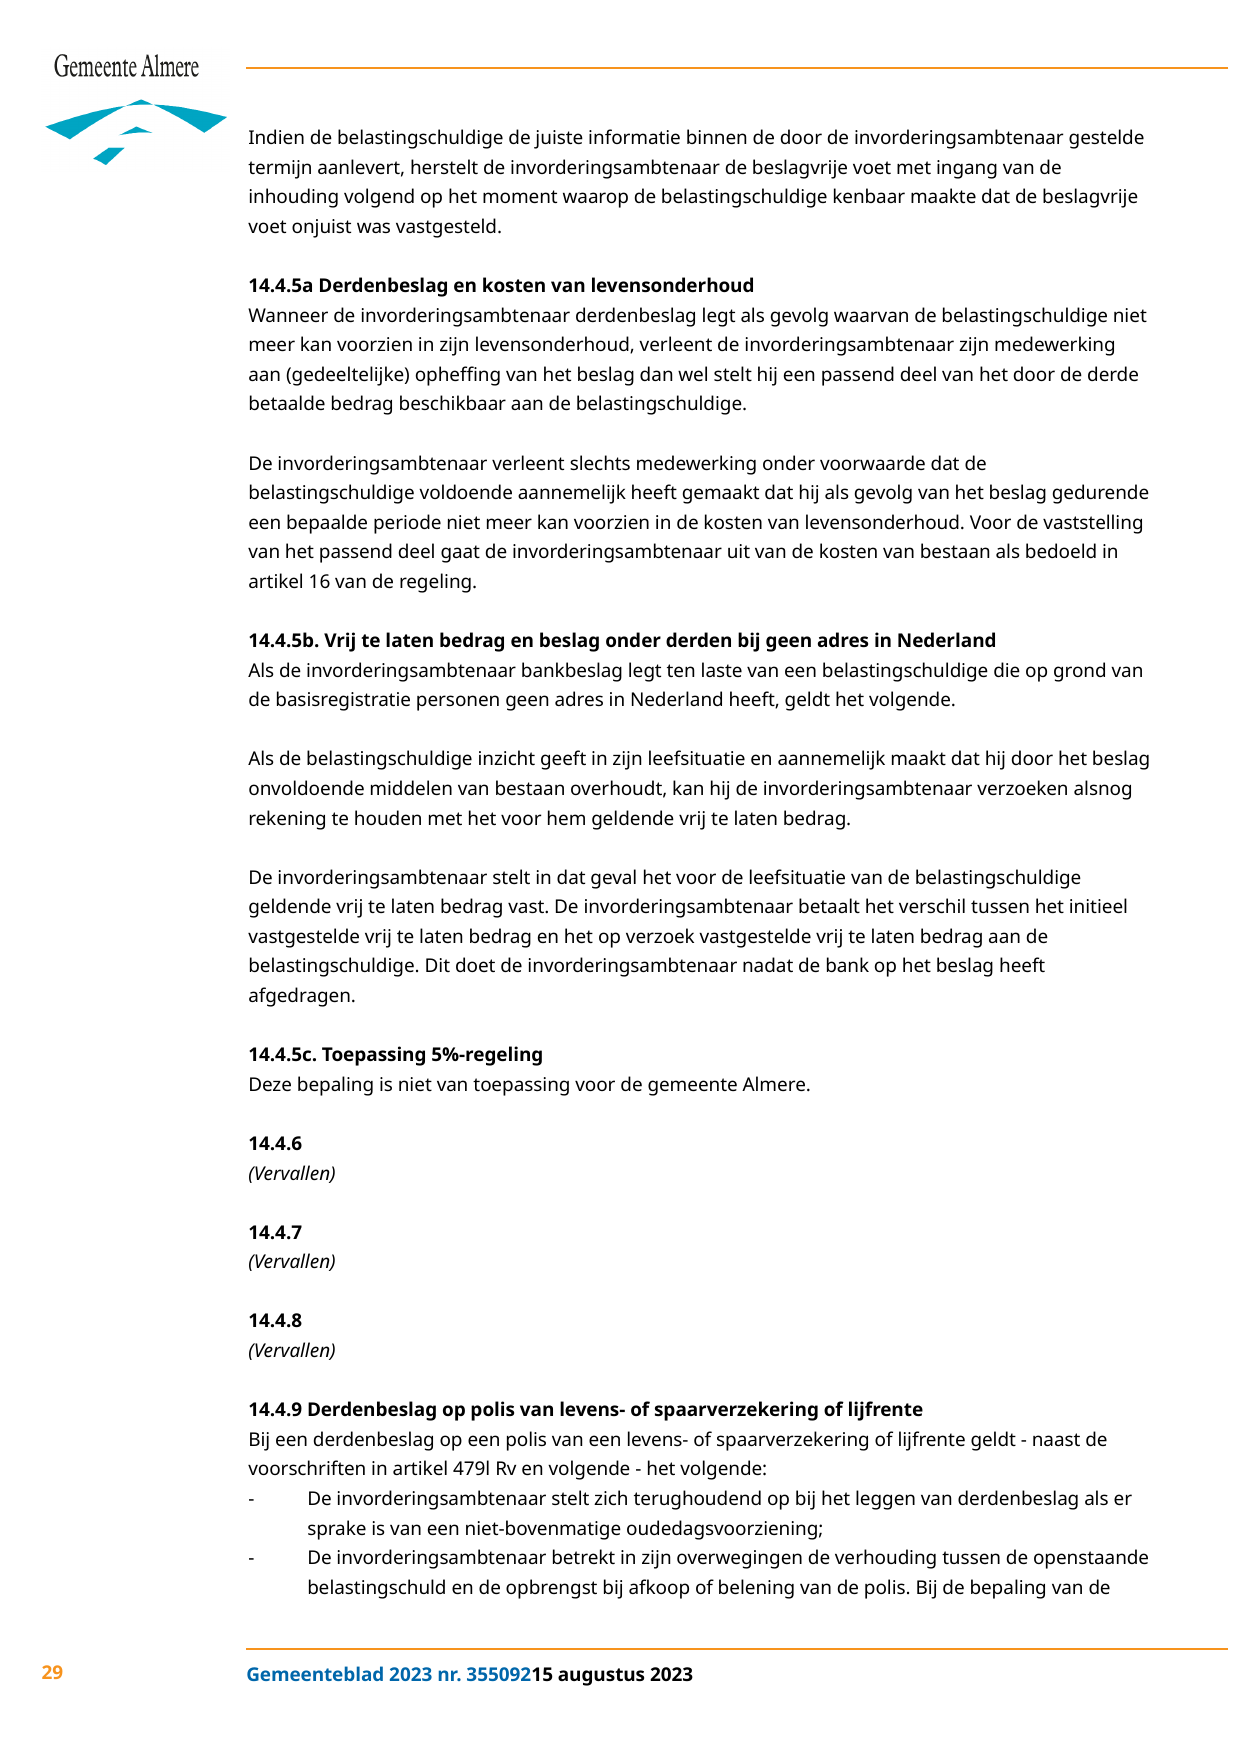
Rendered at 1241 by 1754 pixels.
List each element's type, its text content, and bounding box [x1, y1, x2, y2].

text De invorderingsambtenaar verleent slechts medewerking onder voorwaarde dat de belastingschuldige voldoende aannemelijk heeft gemaakt dat hij als gevolg van het beslag gedurende een bepaalde periode niet meer kan voorzien in de kosten van levensonderhoud. Voor de vaststelling van het passend deel gaat de invorderingsambtenaar uit van de kosten van bestaan als bedoeld in artikel 16 van de regeling. [248, 450, 1152, 594]
text Als de belastingschuldige inzicht geeft in zijn leefsituatie en aannemelijk maakt dat hij door het beslag onvoldoende middelen van bestaan overhoudt, kan hij de invorderingsambtenaar verzoeken alsnog rekening te houden met het voor hem geldende vrij te laten bedrag. [248, 746, 1152, 831]
text Deze bepaling is niet van toepassing voor de gemeente Almere. [248, 1071, 1152, 1097]
picture [41, 47, 231, 172]
text 14.4.5b. Vrij te laten bedrag en beslag onder derden bij geen adres in Nederland [248, 627, 1152, 653]
text Bij een derdenbeslag op een polis van een levens- of spaarverzekering of lijfrente geldt - naast de voorschriften in artikel 479l Rv en volgende - het volgende: [248, 1426, 1152, 1481]
text (Vervallen) [248, 1160, 1152, 1186]
text 14.4.7 [248, 1219, 1152, 1245]
text 14.4.5a Derdenbeslag en kosten van levensonderhoud [248, 272, 1152, 298]
text 14.4.5c. Toepassing 5%-regeling [248, 1041, 1152, 1067]
text (Vervallen) [248, 1248, 1152, 1274]
list De invorderingsambtenaar betrekt in zijn overwegingen de verhouding tussen de openstaande belastingschuld en de opbrengst bij afkoop of belening van de polis. Bij de bepaling van de [248, 1544, 1152, 1600]
text Als de invorderingsambtenaar bankbeslag legt ten laste van een belastingschuldige die op grond van de basisregistratie personen geen adres in Nederland heeft, geldt het volgende. [248, 657, 1152, 712]
text (Vervallen) [248, 1337, 1152, 1363]
text 14.4.8 [248, 1308, 1152, 1333]
list De invorderingsambtenaar stelt zich terughoudend op bij het leggen van derdenbeslag als er sprake is van een niet-bovenmatige oudedagsvoorziening; [248, 1485, 1152, 1541]
text De invorderingsambtenaar stelt in dat geval het voor de leefsituatie van de belastingschuldige geldende vrij te laten bedrag vast. De invorderingsambtenaar betaalt het verschil tussen het initieel vastgestelde vrij te laten bedrag en het op verzoek vastgestelde vrij te laten bedrag aan de belastingschuldige. Dit doet de invorderingsambtenaar nadat de bank op het beslag heeft afgedragen. [248, 864, 1152, 1008]
text 14.4.6 [248, 1130, 1152, 1156]
text Wanneer de invorderingsambtenaar derdenbeslag legt als gevolg waarvan de belastingschuldige niet meer kan voorzien in zijn levensonderhoud, verleent de invorderingsambtenaar zijn medewerking aan (gedeeltelijke) opheffing van het beslag dan wel stelt hij een passend deel van het door de derde betaalde bedrag beschikbaar aan de belastingschuldige. [248, 302, 1152, 416]
text Indien de belastingschuldige de juiste informatie binnen de door de invorderingsambtenaar gestelde termijn aanlevert, herstelt de invorderingsambtenaar de beslagvrije voet met ingang van de inhouding volgend op het moment waarop de belastingschuldige kenbaar maakte dat de beslagvrije voet onjuist was vastgesteld. [248, 124, 1152, 239]
text 14.4.9 Derdenbeslag op polis van levens- of spaarverzekering of lijfrente [248, 1396, 1152, 1422]
